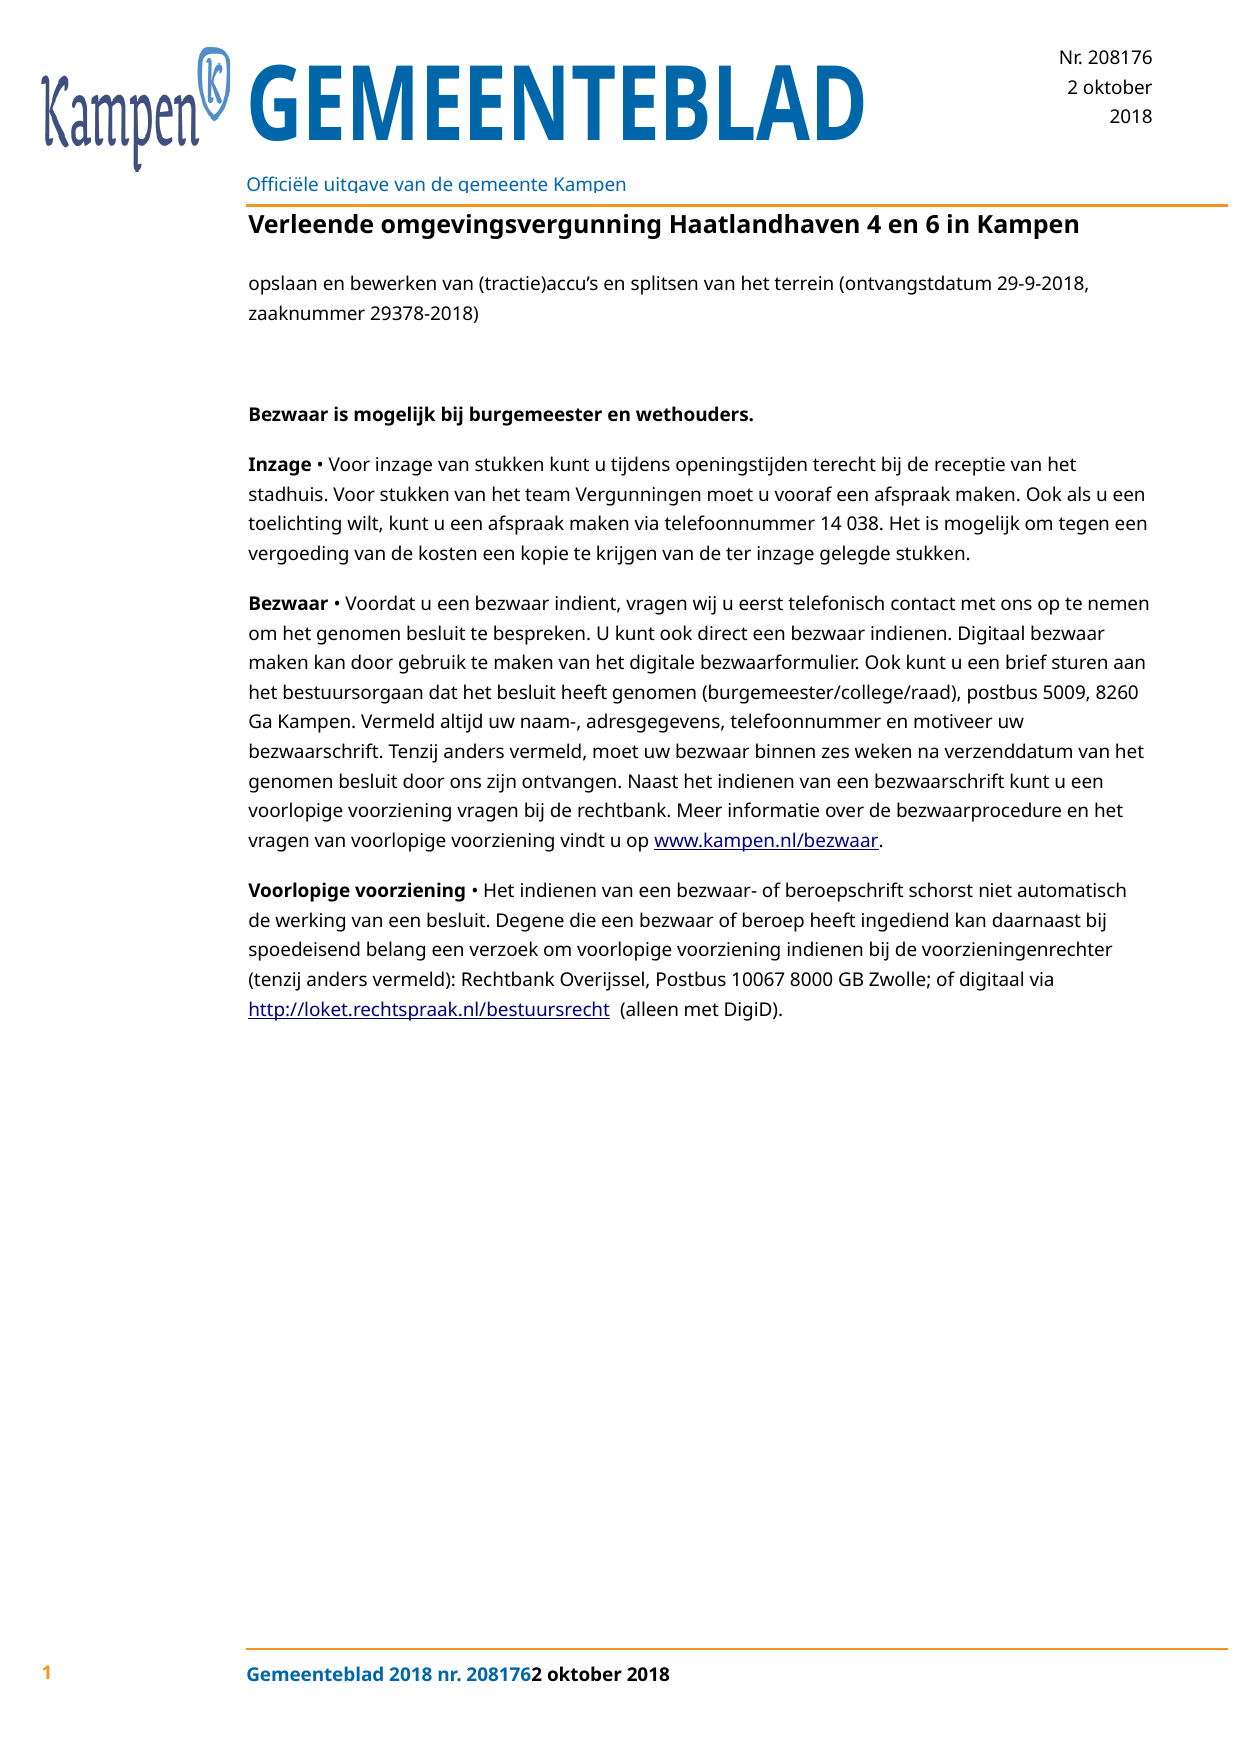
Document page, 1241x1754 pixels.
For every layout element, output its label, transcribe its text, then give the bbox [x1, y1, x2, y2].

text Bezwaar is mogelijk bij burgemeester en wethouders. [248, 401, 1152, 426]
text opslaan en bewerken van (tractie)accu’s en splitsen van het terrein (ontvangstdatum 29-9-2018, zaaknummer 29378-2018) [248, 270, 1152, 326]
text Voorlopige voorziening • Het indienen van een bezwaar- of beroepschrift schorst niet automatisch de werking van een besluit. Degene die een bezwaar of beroep heeft ingediend kan daarnaast bij spoedeisend belang een verzoek om voorlopige voorziening indienen bij de voorzieningenrechter (tenzij anders vermeld): Rechtbank Overijssel, Postbus 10067 8000 GB Zwolle; of digitaal via http://loket.rechtspraak.nl/bestuursrecht (alleen met DigiD). [248, 877, 1152, 1021]
text Verleende omgevingsvergunning Haatlandhaven 4 en 6 in Kampen [248, 207, 1152, 241]
picture [41, 47, 231, 172]
text Bezwaar • Voordat u een bezwaar indient, vragen wij u eerst telefonisch contact met ons op te nemen om het genomen besluit te bespreken. U kunt ook direct een bezwaar indienen. Digitaal bezwaar maken kan door gebruik te maken van het digitale bezwaarformulier. Ook kunt u een brief sturen aan het bestuursorgaan dat het besluit heeft genomen (burgemeester/college/raad), postbus 5009, 8260 Ga Kampen. Vermeld altijd uw naam-, adresgegevens, telefoonnummer en motiveer uw bezwaarschrift. Tenzij anders vermeld, moet uw bezwaar binnen zes weken na verzenddatum van het genomen besluit door ons zijn ontvangen. Naast het indienen van een bezwaarschrift kunt u een voorlopige voorziening vragen bij de rechtbank. Meer informatie over de bezwaarprocedure en het vragen van voorlopige voorziening vindt u op www.kampen.nl/bezwaar. [248, 590, 1152, 853]
text Inzage • Voor inzage van stukken kunt u tijdens openingstijden terecht bij de receptie van het stadhuis. Voor stukken van het team Vergunningen moet u vooraf een afspraak maken. Ook als u een toelichting wilt, kunt u een afspraak maken via telefoonnummer 14 038. Het is mogelijk om tegen een vergoeding van de kosten een kopie te krijgen van de ter inzage gelegde stukken. [248, 451, 1152, 566]
